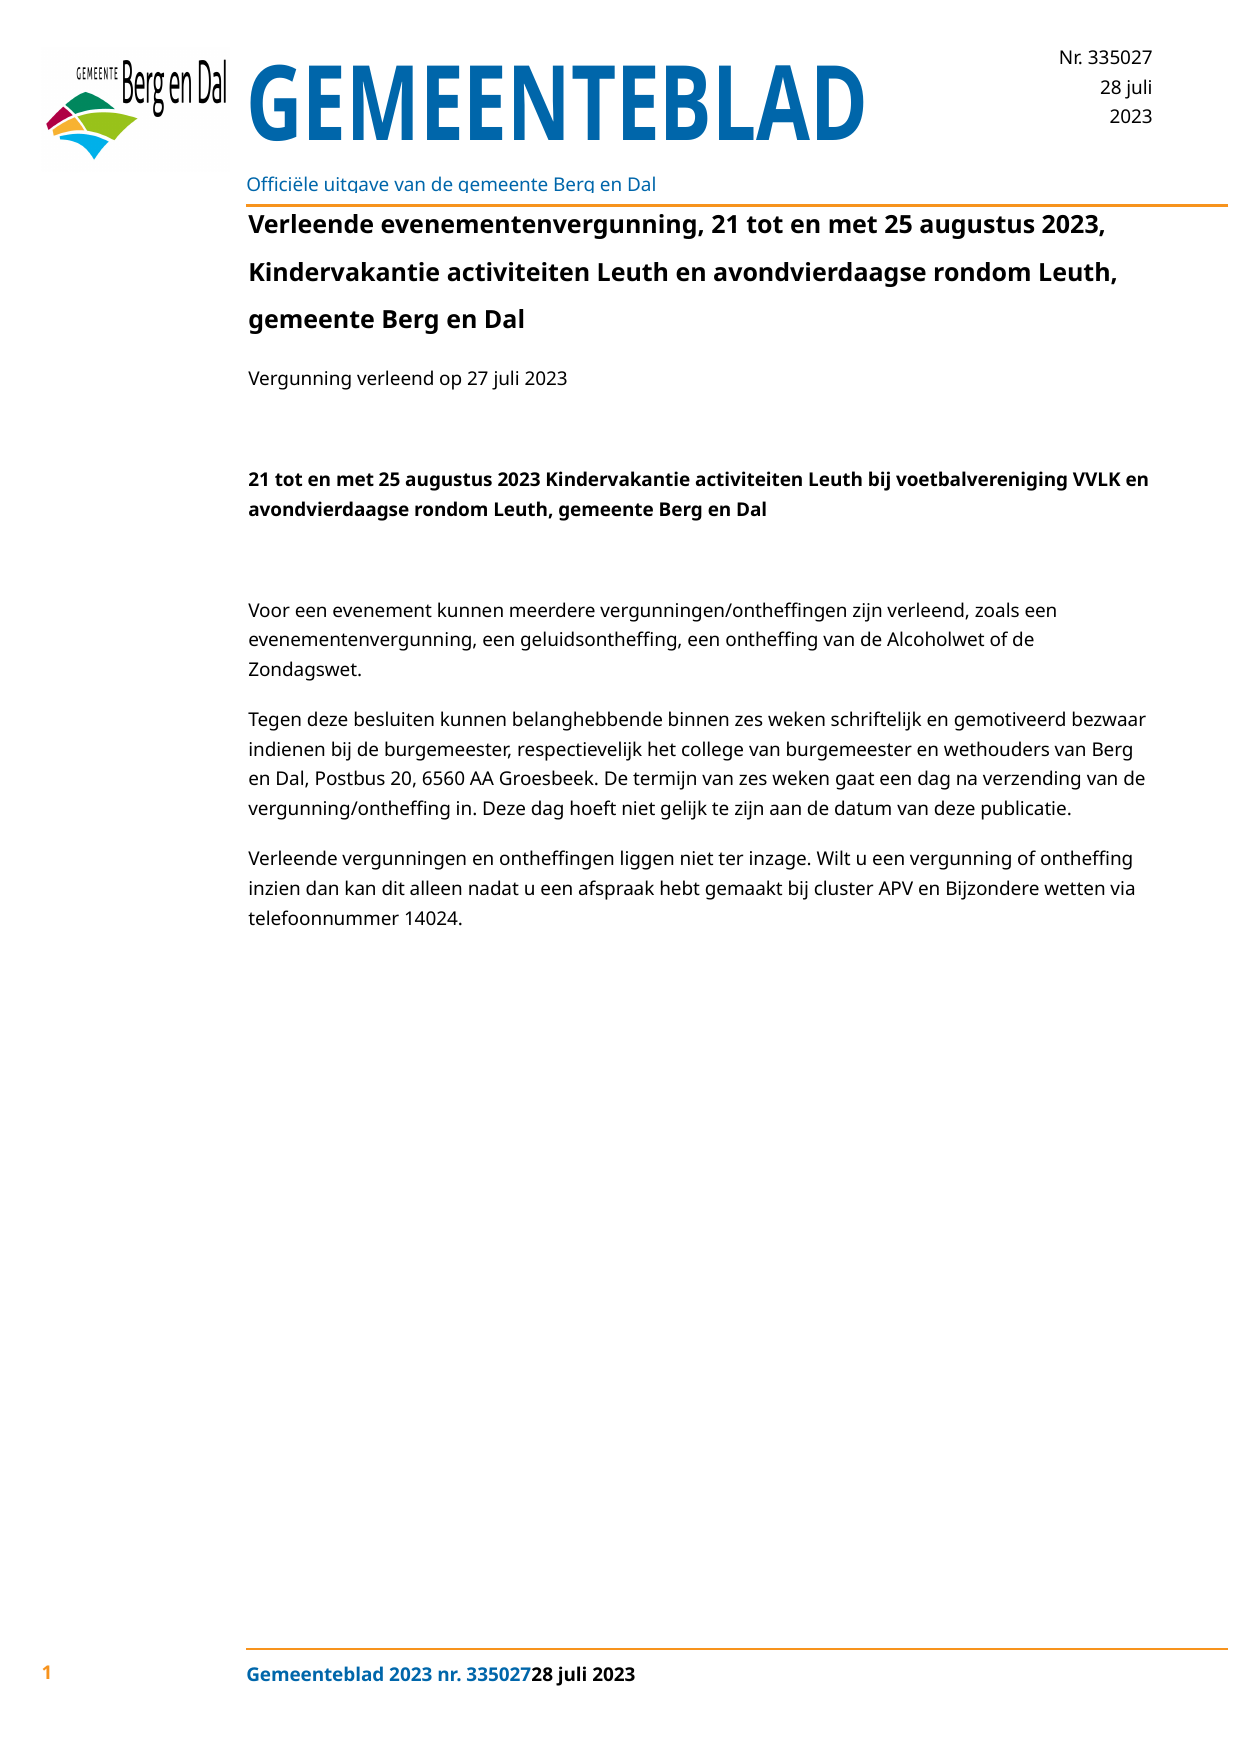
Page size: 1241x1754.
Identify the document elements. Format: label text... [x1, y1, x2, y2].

picture [41, 47, 231, 172]
text 21 tot en met 25 augustus 2023 Kindervakantie activiteiten Leuth bij voetbalvereniging VVLK en avondvierdaagse rondom Leuth, gemeente Berg en Dal [248, 466, 1152, 522]
text Verleende vergunningen en ontheffingen liggen niet ter inzage. Wilt u een vergunning of ontheffing inzien dan kan dit alleen nadat u een afspraak hebt gemaakt bij cluster APV en Bijzondere wetten via telefoonnummer 14024. [248, 846, 1152, 930]
text Verleende evenementenvergunning, 21 tot en met 25 augustus 2023, Kindervakantie activiteiten Leuth en avondvierdaagse rondom Leuth, gemeente Berg en Dal [248, 207, 1152, 336]
text Tegen deze besluiten kunnen belanghebbende binnen zes weken schriftelijk en gemotiveerd bezwaar indienen bij de burgemeester, respectievelijk het college van burgemeester en wethouders van Berg en Dal, Postbus 20, 6560 AA Groesbeek. De termijn van zes weken gaat een dag na verzending van de vergunning/ontheffing in. Deze dag hoeft niet gelijk te zijn aan de datum van deze publicatie. [248, 706, 1152, 821]
text Vergunning verleend op 27 juli 2023 [248, 366, 1152, 391]
text Voor een evenement kunnen meerdere vergunningen/ontheffingen zijn verleend, zoals een evenementenvergunning, een geluidsontheffing, een ontheffing van de Alcoholwet of de Zondagswet. [248, 597, 1152, 682]
